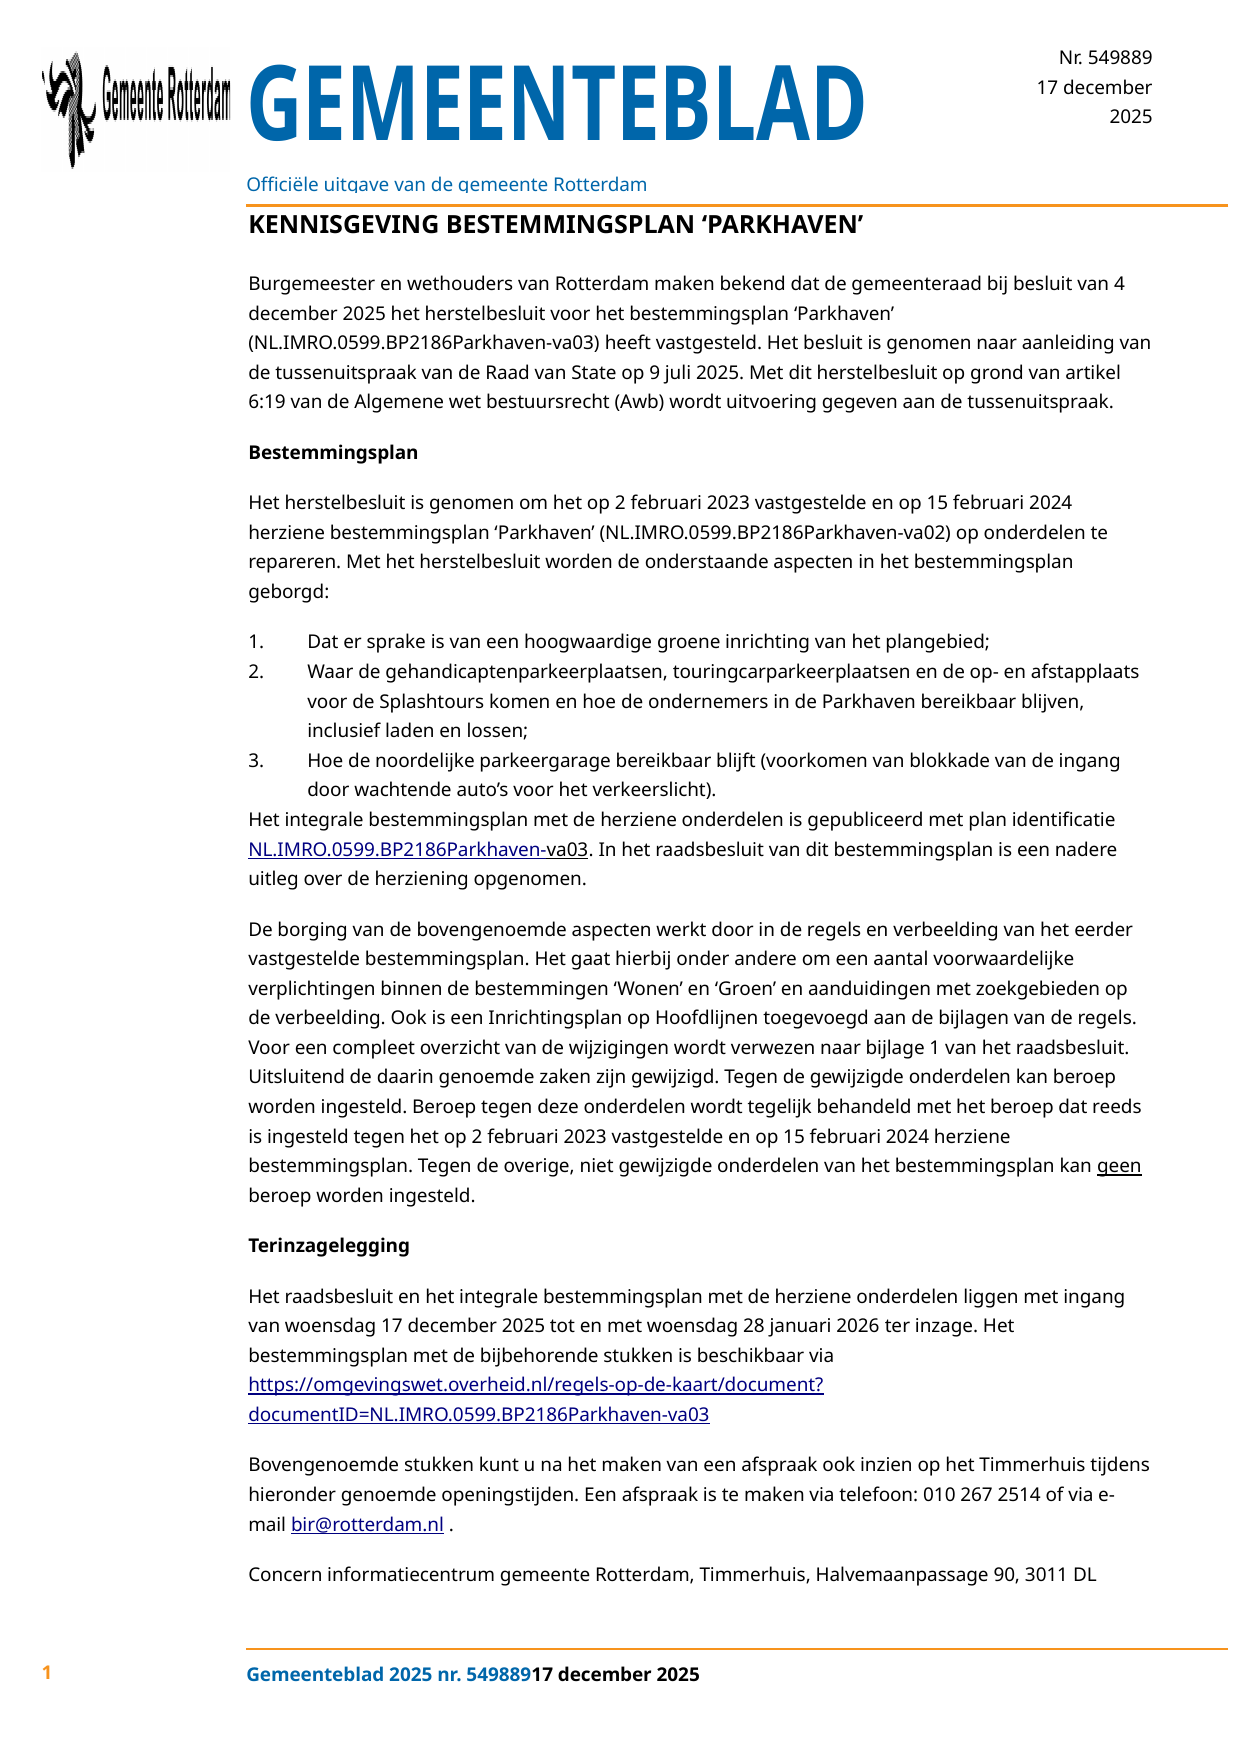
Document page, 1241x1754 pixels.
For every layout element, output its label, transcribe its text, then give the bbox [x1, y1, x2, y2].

text KENNISGEVING BESTEMMINGSPLAN ‘PARKHAVEN’ [248, 207, 1152, 241]
list Waar de gehandicaptenparkeerplaatsen, touringcarparkeerplaatsen en de op- en afstapplaats voor de Splashtours komen en hoe de ondernemers in de Parkhaven bereikbaar blijven, inclusief laden en lossen; [248, 658, 1152, 743]
list Dat er sprake is van een hoogwaardige groene inrichting van het plangebied; [248, 629, 1152, 654]
text Het herstelbesluit is genomen om het op 2 februari 2023 vastgestelde en op 15 februari 2024 herziene bestemmingsplan ‘Parkhaven’ (NL.IMRO.0599.BP2186Parkhaven-va02) op onderdelen te repareren. Met het herstelbesluit worden de onderstaande aspecten in het bestemmingsplan geborgd: [248, 489, 1152, 604]
text Bestemmingsplan [248, 439, 1152, 465]
text Bovengenoemde stukken kunt u na het maken van een afspraak ook inzien op het Timmerhuis tijdens hieronder genoemde openingstijden. Een afspraak is te maken via telefoon: 010 267 2514 of via e-mail bir@rotterdam.nl . [248, 1452, 1152, 1536]
text Terinzagelegging [248, 1232, 1152, 1258]
text Burgemeester en wethouders van Rotterdam maken bekend dat de gemeenteraad bij besluit van 4 december 2025 het herstelbesluit voor het bestemmingsplan ‘Parkhaven’ (NL.IMRO.0599.BP2186Parkhaven-va03) heeft vastgesteld. Het besluit is genomen naar aanleiding van de tussenuitspraak van de Raad van State op 9 juli 2025. Met dit herstelbesluit op grond van artikel 6:19 van de Algemene wet bestuursrecht (Awb) wordt uitvoering gegeven aan de tussenuitspraak. [248, 270, 1152, 414]
text Het raadsbesluit en het integrale bestemmingsplan met de herziene onderdelen liggen met ingang van woensdag 17 december 2025 tot en met woensdag 28 januari 2026 ter inzage. Het bestemmingsplan met de bijbehorende stukken is beschikbaar via https://omgevingswet.overheid.nl/regels-op-de-kaart/document?documentID=NL.IMRO.0599.BP2186Parkhaven-va03 [248, 1283, 1152, 1427]
text De borging van de bovengenoemde aspecten werkt door in de regels en verbeelding van het eerder vastgestelde bestemmingsplan. Het gaat hierbij onder andere om een aantal voorwaardelijke verplichtingen binnen de bestemmingen ‘Wonen’ en ‘Groen’ en aanduidingen met zoekgebieden op de verbeelding. Ook is een Inrichtingsplan op Hoofdlijnen toegevoegd aan de bijlagen van de regels. Voor een compleet overzicht van de wijzigingen wordt verwezen naar bijlage 1 van het raadsbesluit. Uitsluitend de daarin genoemde zaken zijn gewijzigd. Tegen de gewijzigde onderdelen kan beroep worden ingesteld. Beroep tegen deze onderdelen wordt tegelijk behandeld met het beroep dat reeds is ingesteld tegen het op 2 februari 2023 vastgestelde en op 15 februari 2024 herziene bestemmingsplan. Tegen de overige, niet gewijzigde onderdelen van het bestemmingsplan kan geen beroep worden ingesteld. [248, 916, 1152, 1208]
text Concern informatiecentrum gemeente Rotterdam, Timmerhuis, Halvemaanpassage 90, 3011 DL [248, 1561, 1152, 1587]
text Het integrale bestemmingsplan met de herziene onderdelen is gepubliceerd met plan identificatie NL.IMRO.0599.BP2186Parkhaven-va03. In het raadsbesluit van dit bestemmingsplan is een nadere uitleg over de herziening opgenomen. [248, 806, 1152, 891]
picture [41, 47, 231, 172]
list Hoe de noordelijke parkeergarage bereikbaar blijft (voorkomen van blokkade van de ingang door wachtende auto’s voor het verkeerslicht). [248, 747, 1152, 802]
